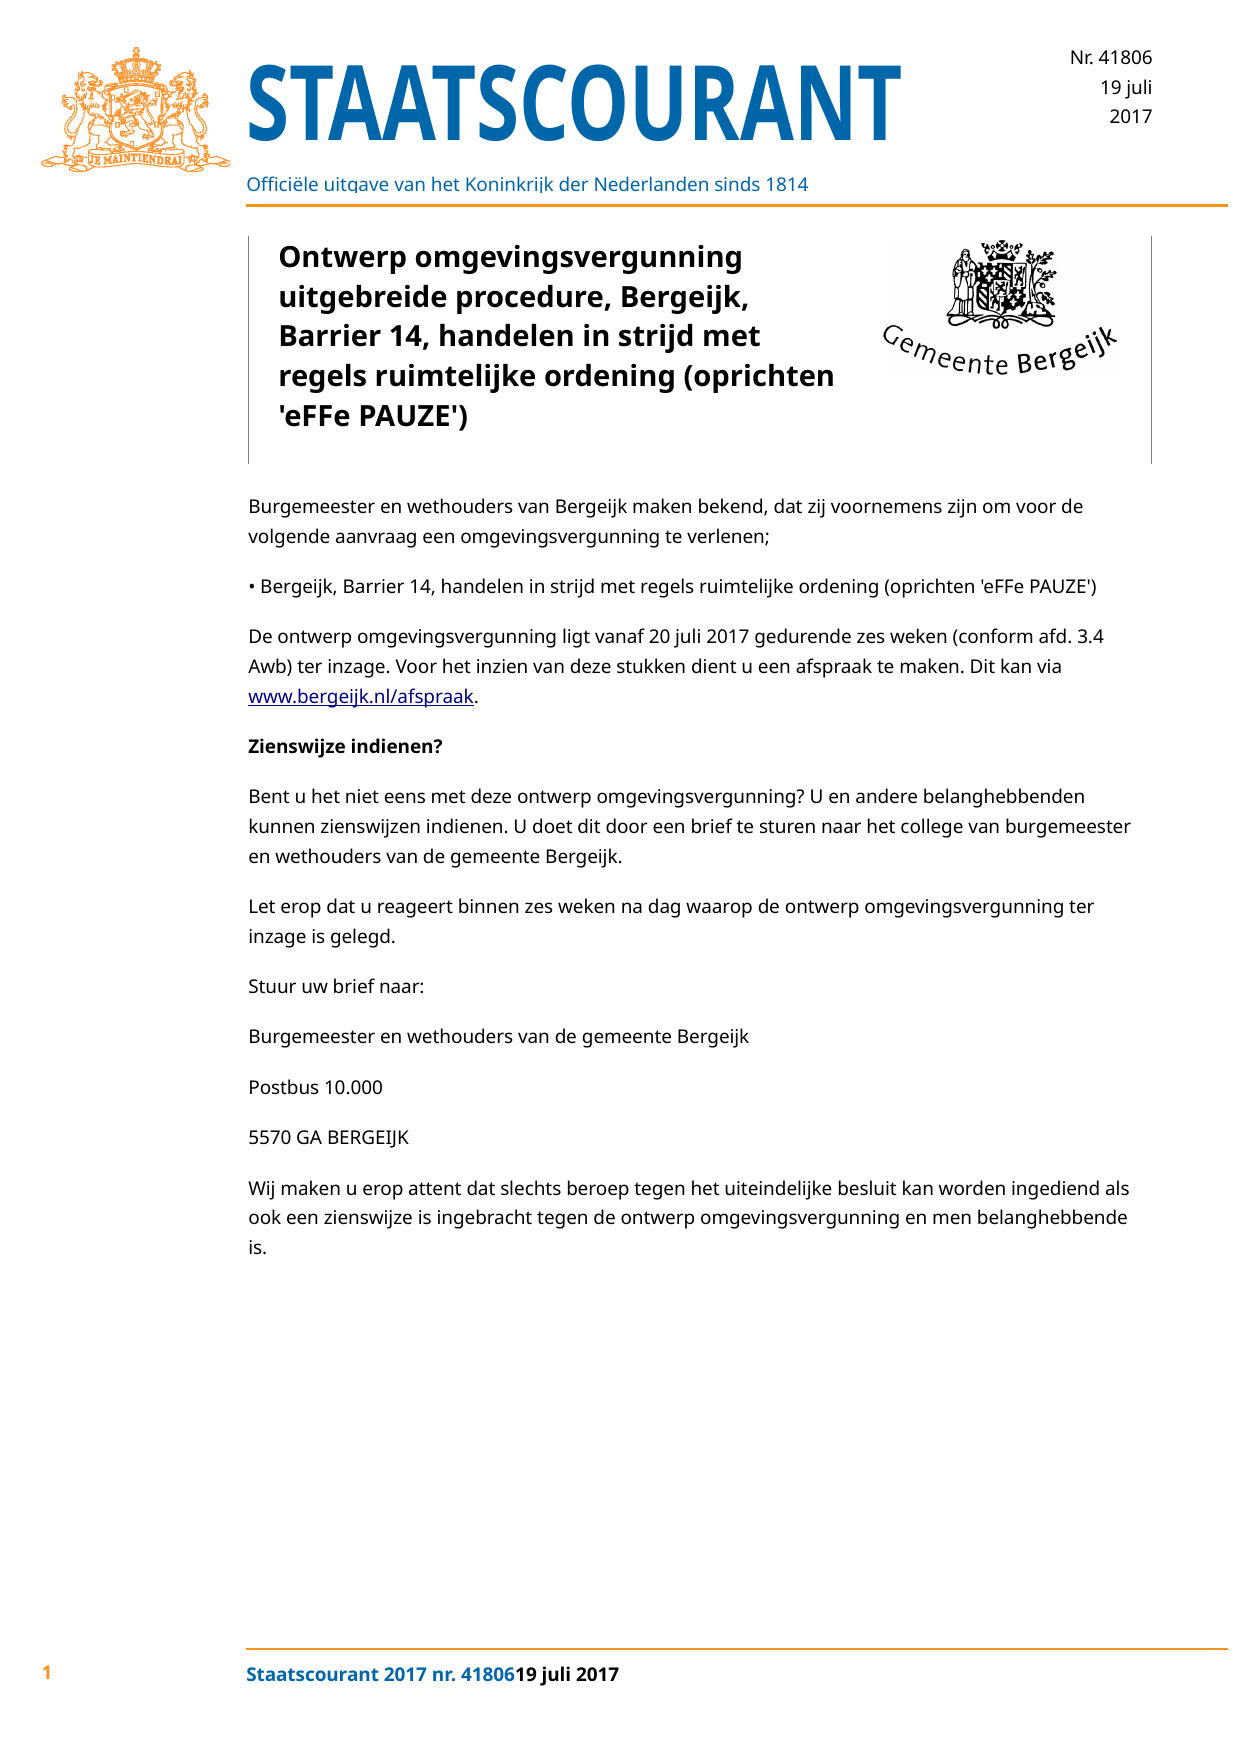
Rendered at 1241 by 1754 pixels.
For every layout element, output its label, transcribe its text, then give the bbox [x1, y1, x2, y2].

text De ontwerp omgevingsvergunning ligt vanaf 20 juli 2017 gedurende zes weken (conform afd. 3.4 Awb) ter inzage. Voor het inzien van deze stukken dient u een afspraak te maken. Dit kan via www.bergeijk.nl/afspraak. [248, 624, 1152, 709]
picture [882, 236, 1119, 376]
text Bent u het niet eens met deze ontwerp omgevingsvergunning? U en andere belanghebbenden kunnen zienswijzen indienen. U doet dit door een brief te sturen naar het college van burgemeester en wethouders van de gemeente Bergeijk. [248, 784, 1152, 869]
text Let erop dat u reageert binnen zes weken na dag waarop de ontwerp omgevingsvergunning ter inzage is gelegd. [248, 893, 1152, 949]
picture [41, 47, 231, 172]
text Stuur uw brief naar: [248, 973, 1152, 999]
table_header Ontwerp omgevingsvergunning uitgebreide procedure, Bergeijk, Barrier 14, handelen in strijd met regels ruimtelijke ordening (oprichten 'eFFe PAUZE') [249, 236, 850, 464]
text Zienswijze indienen? [248, 733, 1152, 759]
text Burgemeester en wethouders van Bergeijk maken bekend, dat zij voornemens zijn om voor de volgende aanvraag een omgevingsvergunning te verlenen; [248, 493, 1152, 549]
text Wij maken u erop attent dat slechts beroep tegen het uiteindelijke besluit kan worden ingediend als ook een zienswijze is ingebracht tegen de ontwerp omgevingsvergunning en men belanghebbende is. [248, 1175, 1152, 1260]
text Postbus 10.000 [248, 1074, 1152, 1100]
table_header [850, 236, 1151, 464]
text Burgemeester en wethouders van de gemeente Bergeijk [248, 1024, 1152, 1049]
text • Bergeijk, Barrier 14, handelen in strijd met regels ruimtelijke ordening (oprichten 'eFFe PAUZE') [248, 573, 1152, 599]
text 5570 GA BERGEIJK [248, 1124, 1152, 1150]
